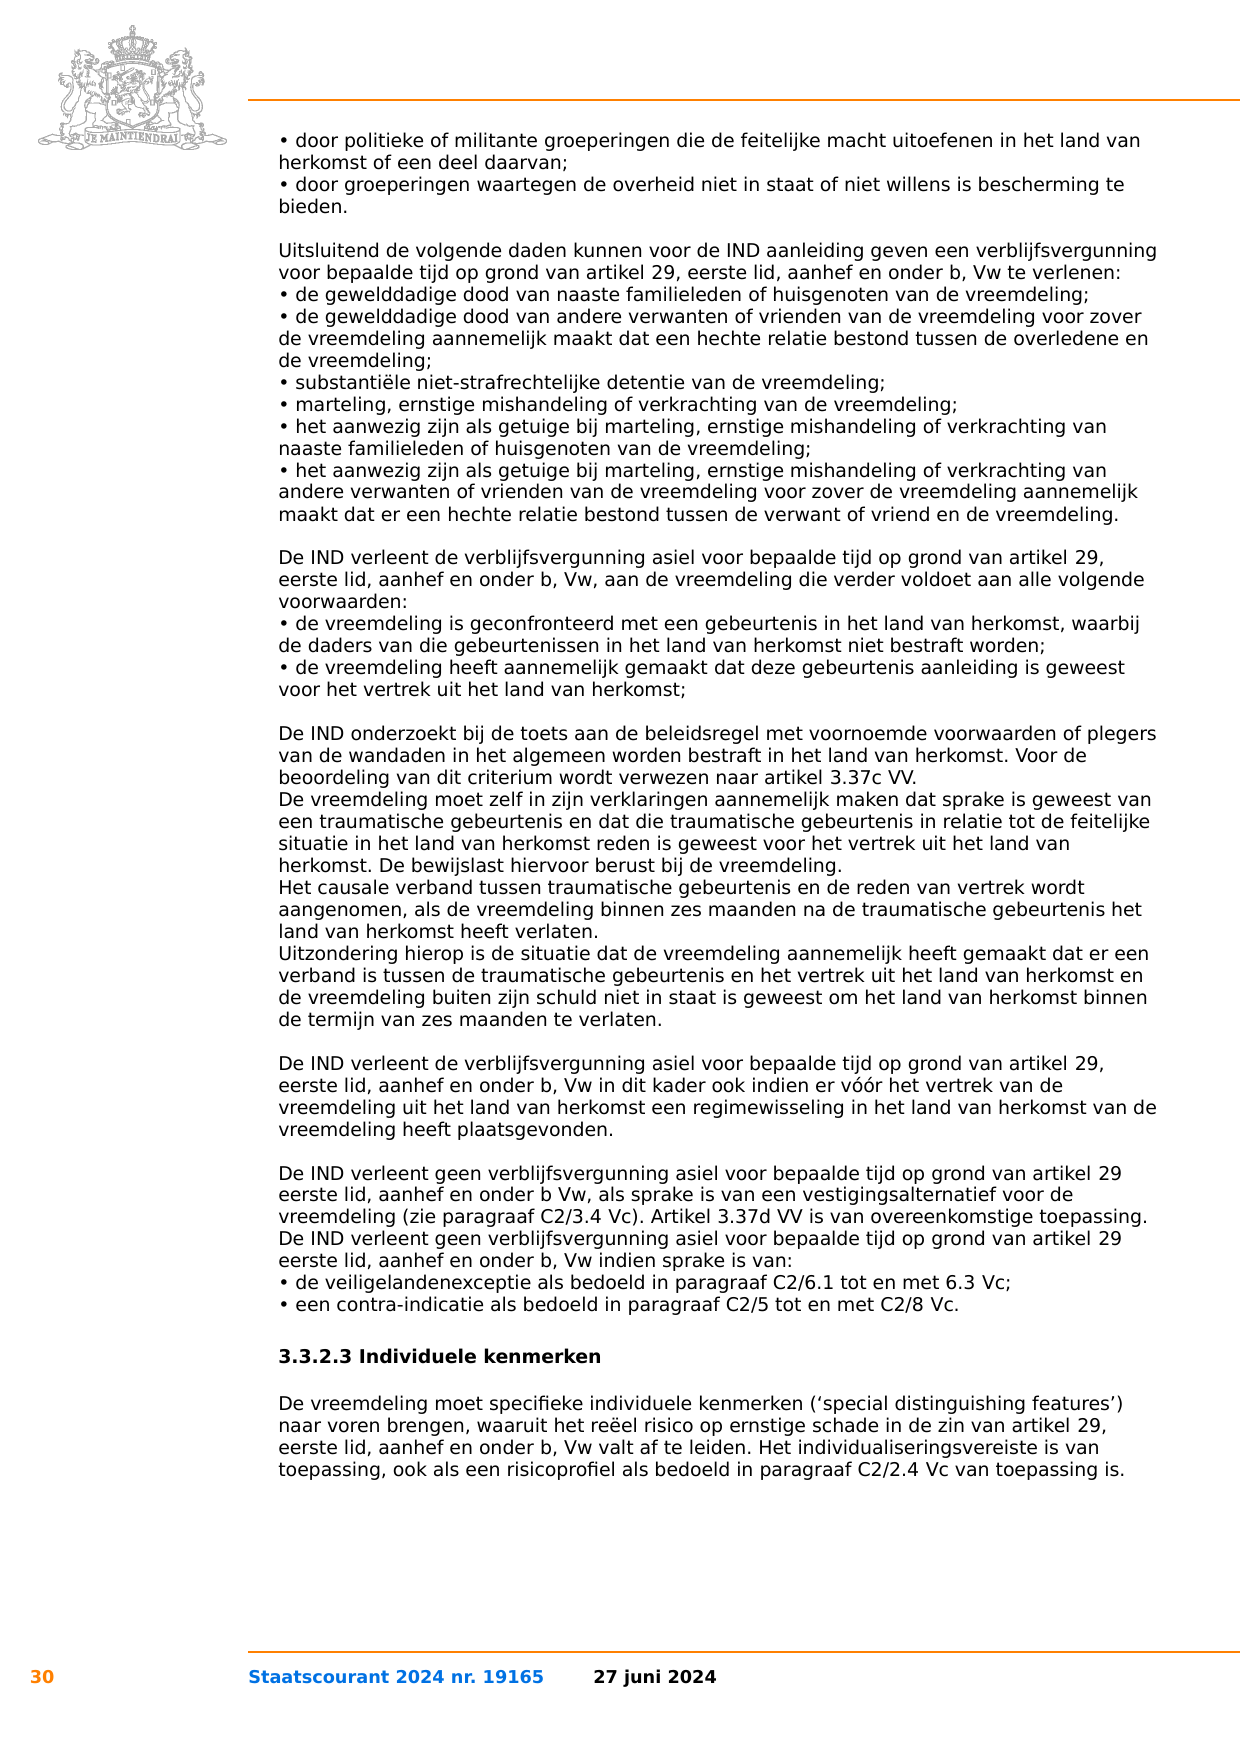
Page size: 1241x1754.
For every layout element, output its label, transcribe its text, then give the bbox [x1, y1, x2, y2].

text • het aanwezig zijn als getuige bij marteling, ernstige mishandeling of verkrachting van andere verwanten of vrienden van de vreemdeling voor zover de vreemdeling aannemelijk maakt dat er een hechte relatie bestond tussen de verwant of vriend en de vreemdeling. [278, 459, 1163, 525]
text • door politieke of militante groeperingen die de feitelijke macht uitoefenen in het land van herkomst of een deel daarvan; [278, 130, 1163, 174]
text • de vreemdeling is geconfronteerd met een gebeurtenis in het land van herkomst, waarbij de daders van die gebeurtenissen in het land van herkomst niet bestraft worden; [278, 613, 1163, 657]
text • de gewelddadige dood van andere verwanten of vrienden van de vreemdeling voor zover de vreemdeling aannemelijk maakt dat een hechte relatie bestond tussen de overledene en de vreemdeling; [278, 306, 1163, 372]
text De IND verleent geen verblijfsvergunning asiel voor bepaalde tijd op grond van artikel 29 eerste lid, aanhef en onder b, Vw indien sprake is van: [278, 1228, 1163, 1272]
text • substantiële niet-strafrechtelijke detentie van de vreemdeling; [278, 372, 1163, 393]
text • de vreemdeling heeft aannemelijk gemaakt dat deze gebeurtenis aanleiding is geweest voor het vertrek uit het land van herkomst; [278, 657, 1163, 701]
text • het aanwezig zijn als getuige bij marteling, ernstige mishandeling of verkrachting van naaste familieleden of huisgenoten van de vreemdeling; [278, 416, 1163, 459]
text De IND verleent de verblijfsvergunning asiel voor bepaalde tijd op grond van artikel 29, eerste lid, aanhef en onder b, Vw, aan de vreemdeling die verder voldoet aan alle volgende voorwaarden: [278, 547, 1163, 613]
text De vreemdeling moet zelf in zijn verklaringen aannemelijk maken dat sprake is geweest van een traumatische gebeurtenis en dat die traumatische gebeurtenis in relatie tot de feitelijke situatie in het land van herkomst reden is geweest voor het vertrek uit het land van herkomst. De bewijslast hiervoor berust bij de vreemdeling. [278, 789, 1163, 877]
text • de veiligelandenexceptie als bedoeld in paragraaf C2/6.1 tot en met 6.3 Vc; [278, 1272, 1163, 1294]
text • marteling, ernstige mishandeling of verkrachting van de vreemdeling; [278, 393, 1163, 416]
text De IND onderzoekt bij de toets aan de beleidsregel met voornoemde voorwaarden of plegers van de wandaden in het algemeen worden bestraft in het land van herkomst. Voor de beoordeling van dit criterium wordt verwezen naar artikel 3.37c VV. [278, 723, 1163, 789]
text • een contra-indicatie als bedoeld in paragraaf C2/5 tot en met C2/8 Vc. [278, 1294, 1163, 1316]
text De IND verleent de verblijfsvergunning asiel voor bepaalde tijd op grond van artikel 29, eerste lid, aanhef en onder b, Vw in dit kader ook indien er vóór het vertrek van de vreemdeling uit het land van herkomst een regimewisseling in het land van herkomst van de vreemdeling heeft plaatsgevonden. [278, 1053, 1163, 1141]
picture [38, 25, 227, 150]
text • de gewelddadige dood van naaste familieleden of huisgenoten van de vreemdeling; [278, 284, 1163, 306]
subtitle 3.3.2.3 Individuele kenmerken [278, 1346, 1163, 1368]
text De vreemdeling moet specifieke individuele kenmerken (‘special distinguishing features’) naar voren brengen, waaruit het reëel risico op ernstige schade in de zin van artikel 29, eerste lid, aanhef en onder b, Vw valt af te leiden. Het individualiseringsvereiste is van toepassing, ook als een risicoprofiel als bedoeld in paragraaf C2/2.4 Vc van toepassing is. [278, 1393, 1163, 1481]
text De IND verleent geen verblijfsvergunning asiel voor bepaalde tijd op grond van artikel 29 eerste lid, aanhef en onder b Vw, als sprake is van een vestigingsalternatief voor de vreemdeling (zie paragraaf C2/3.4 Vc). Artikel 3.37d VV is van overeenkomstige toepassing. [278, 1162, 1163, 1228]
text • door groeperingen waartegen de overheid niet in staat of niet willens is bescherming te bieden. [278, 174, 1163, 218]
text Het causale verband tussen traumatische gebeurtenis en de reden van vertrek wordt aangenomen, als de vreemdeling binnen zes maanden na de traumatische gebeurtenis het land van herkomst heeft verlaten. [278, 877, 1163, 943]
text Uitsluitend de volgende daden kunnen voor de IND aanleiding geven een verblijfsvergunning voor bepaalde tijd op grond van artikel 29, eerste lid, aanhef en onder b, Vw te verlenen: [278, 240, 1163, 284]
text Uitzondering hierop is de situatie dat de vreemdeling aannemelijk heeft gemaakt dat er een verband is tussen de traumatische gebeurtenis en het vertrek uit het land van herkomst en de vreemdeling buiten zijn schuld niet in staat is geweest om het land van herkomst binnen de termijn van zes maanden te verlaten. [278, 943, 1163, 1031]
